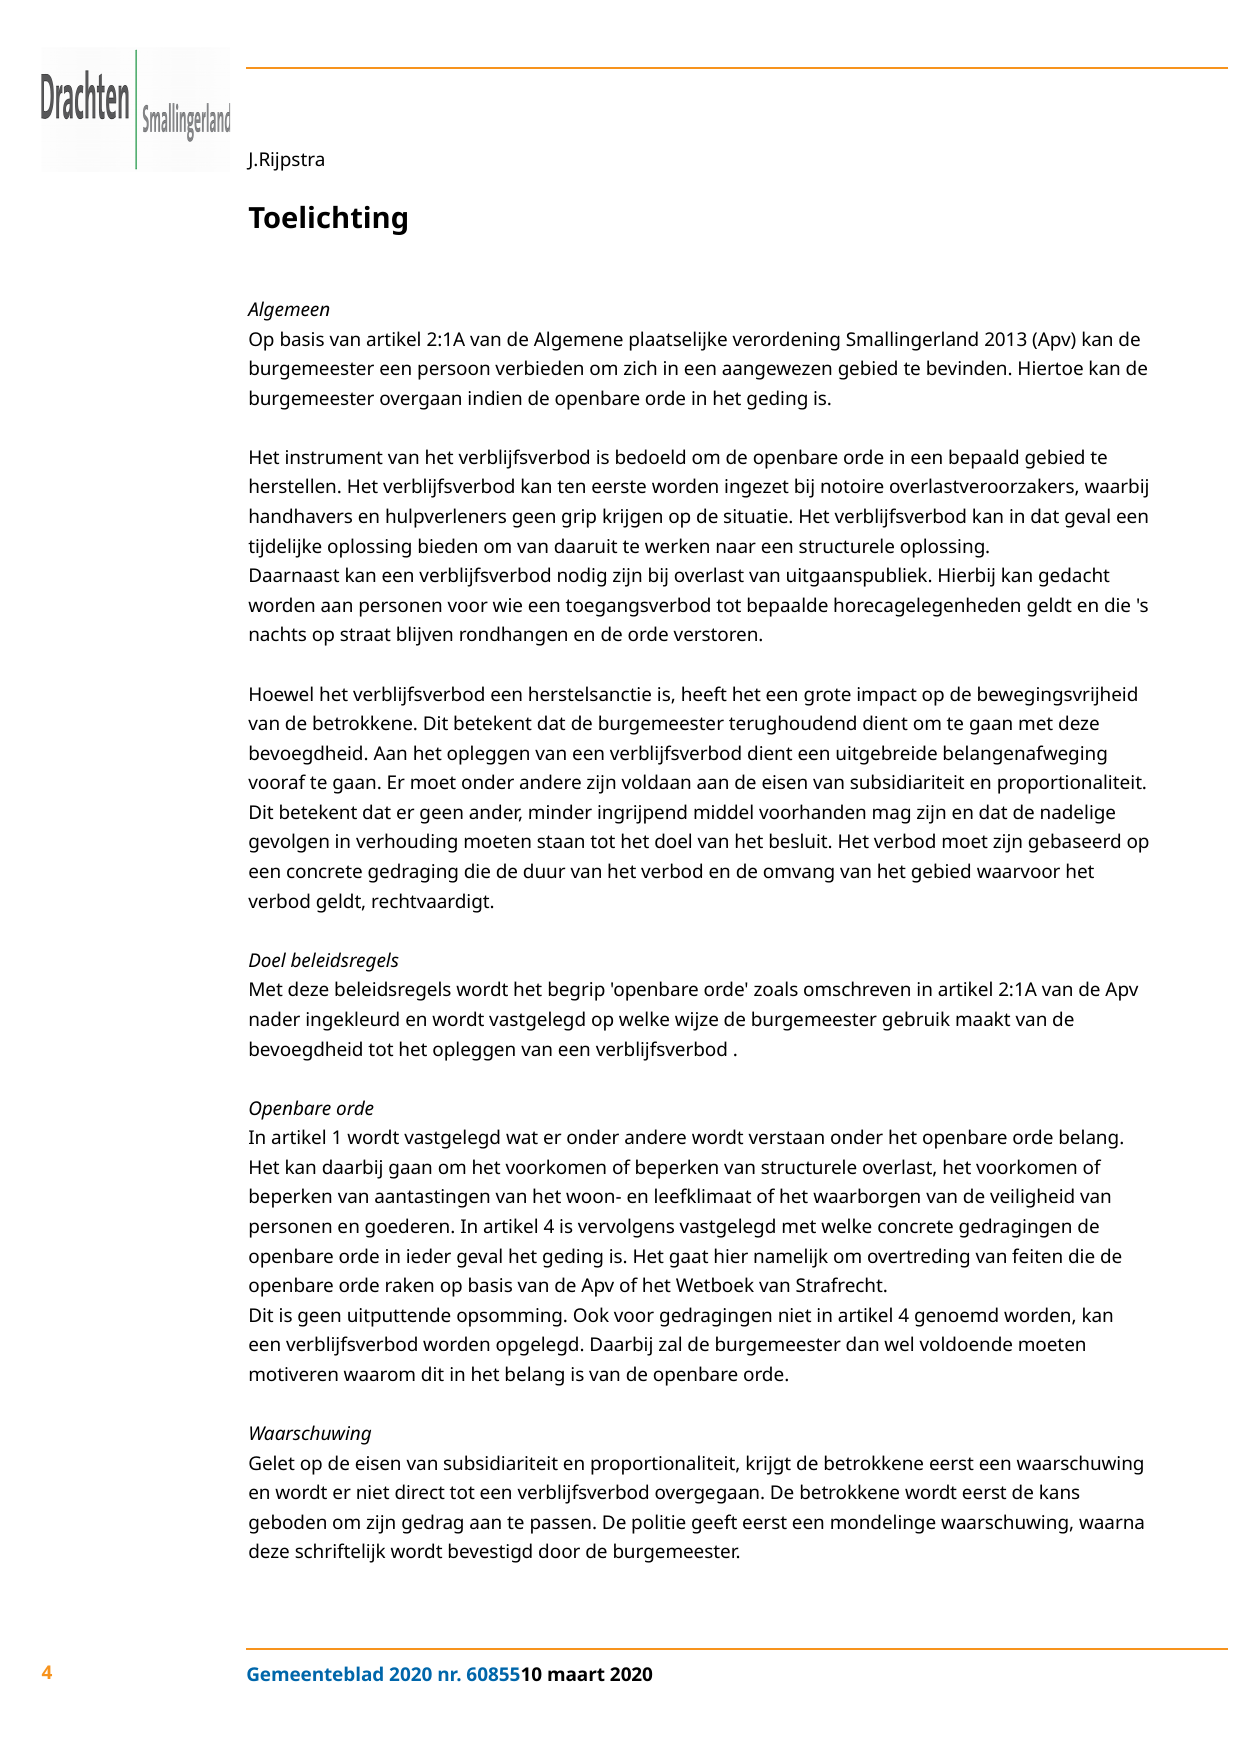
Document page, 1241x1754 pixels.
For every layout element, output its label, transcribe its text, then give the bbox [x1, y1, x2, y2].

text Algemeen [248, 296, 1152, 322]
text Het kan daarbij gaan om het voorkomen of beperken van structurele overlast, het voorkomen of beperken van aantastingen van het woon- en leefklimaat of het waarborgen van de veiligheid van personen en goederen. In artikel 4 is vervolgens vastgelegd met welke concrete gedragingen de openbare orde in ieder geval het geding is. Het gaat hier namelijk om overtreding van feiten die de openbare orde raken op basis van de Apv of het Wetboek van Strafrecht. [248, 1154, 1152, 1298]
text Met deze beleidsregels wordt het begrip 'openbare orde' zoals omschreven in artikel 2:1A van de Apv nader ingekleurd en wordt vastgelegd op welke wijze de burgemeester gebruik maakt van de bevoegdheid tot het opleggen van een verblijfsverbod . [248, 977, 1152, 1061]
text In artikel 1 wordt vastgelegd wat er onder andere wordt verstaan onder het openbare orde belang. [248, 1124, 1152, 1150]
text Toelichting [248, 198, 1152, 237]
text Dit is geen uitputtende opsomming. Ook voor gedragingen niet in artikel 4 genoemd worden, kan een verblijfsverbod worden opgelegd. Daarbij zal de burgemeester dan wel voldoende moeten motiveren waarom dit in het belang is van de openbare orde. [248, 1302, 1152, 1387]
text Doel beleidsregels [248, 947, 1152, 973]
picture [41, 47, 231, 172]
text Waarschuwing [248, 1420, 1152, 1446]
text Gelet op de eisen van subsidiariteit en proportionaliteit, krijgt de betrokkene eerst een waarschuwing en wordt er niet direct tot een verblijfsverbod overgegaan. De betrokkene wordt eerst de kans geboden om zijn gedrag aan te passen. De politie geeft eerst een mondelinge waarschuwing, waarna deze schriftelijk wordt bevestigd door de burgemeester. [248, 1450, 1152, 1564]
text Daarnaast kan een verblijfsverbod nodig zijn bij overlast van uitgaanspubliek. Hierbij kan gedacht worden aan personen voor wie een toegangsverbod tot bepaalde horecagelegenheden geldt en die 's nachts op straat blijven rondhangen en de orde verstoren. [248, 562, 1152, 647]
text Het instrument van het verblijfsverbod is bedoeld om de openbare orde in een bepaald gebied te herstellen. Het verblijfsverbod kan ten eerste worden ingezet bij notoire overlastveroorzakers, waarbij handhavers en hulpverleners geen grip krijgen op de situatie. Het verblijfsverbod kan in dat geval een tijdelijke oplossing bieden om van daaruit te werken naar een structurele oplossing. [248, 444, 1152, 558]
text Openbare orde [248, 1095, 1152, 1121]
text Op basis van artikel 2:1A van de Algemene plaatselijke verordening Smallingerland 2013 (Apv) kan de burgemeester een persoon verbieden om zich in een aangewezen gebied te bevinden. Hiertoe kan de burgemeester overgaan indien de openbare orde in het geding is. [248, 326, 1152, 411]
text Hoewel het verblijfsverbod een herstelsanctie is, heeft het een grote impact op de bewegingsvrijheid van de betrokkene. Dit betekent dat de burgemeester terughoudend dient om te gaan met deze bevoegdheid. Aan het opleggen van een verblijfsverbod dient een uitgebreide belangenafweging vooraf te gaan. Er moet onder andere zijn voldaan aan de eisen van subsidiariteit en proportionaliteit. Dit betekent dat er geen ander, minder ingrijpend middel voorhanden mag zijn en dat de nadelige gevolgen in verhouding moeten staan tot het doel van het besluit. Het verbod moet zijn gebaseerd op een concrete gedraging die de duur van het verbod en de omvang van het gebied waarvoor het verbod geldt, rechtvaardigt. [248, 681, 1152, 913]
text J.Rijpstra [248, 146, 1152, 172]
